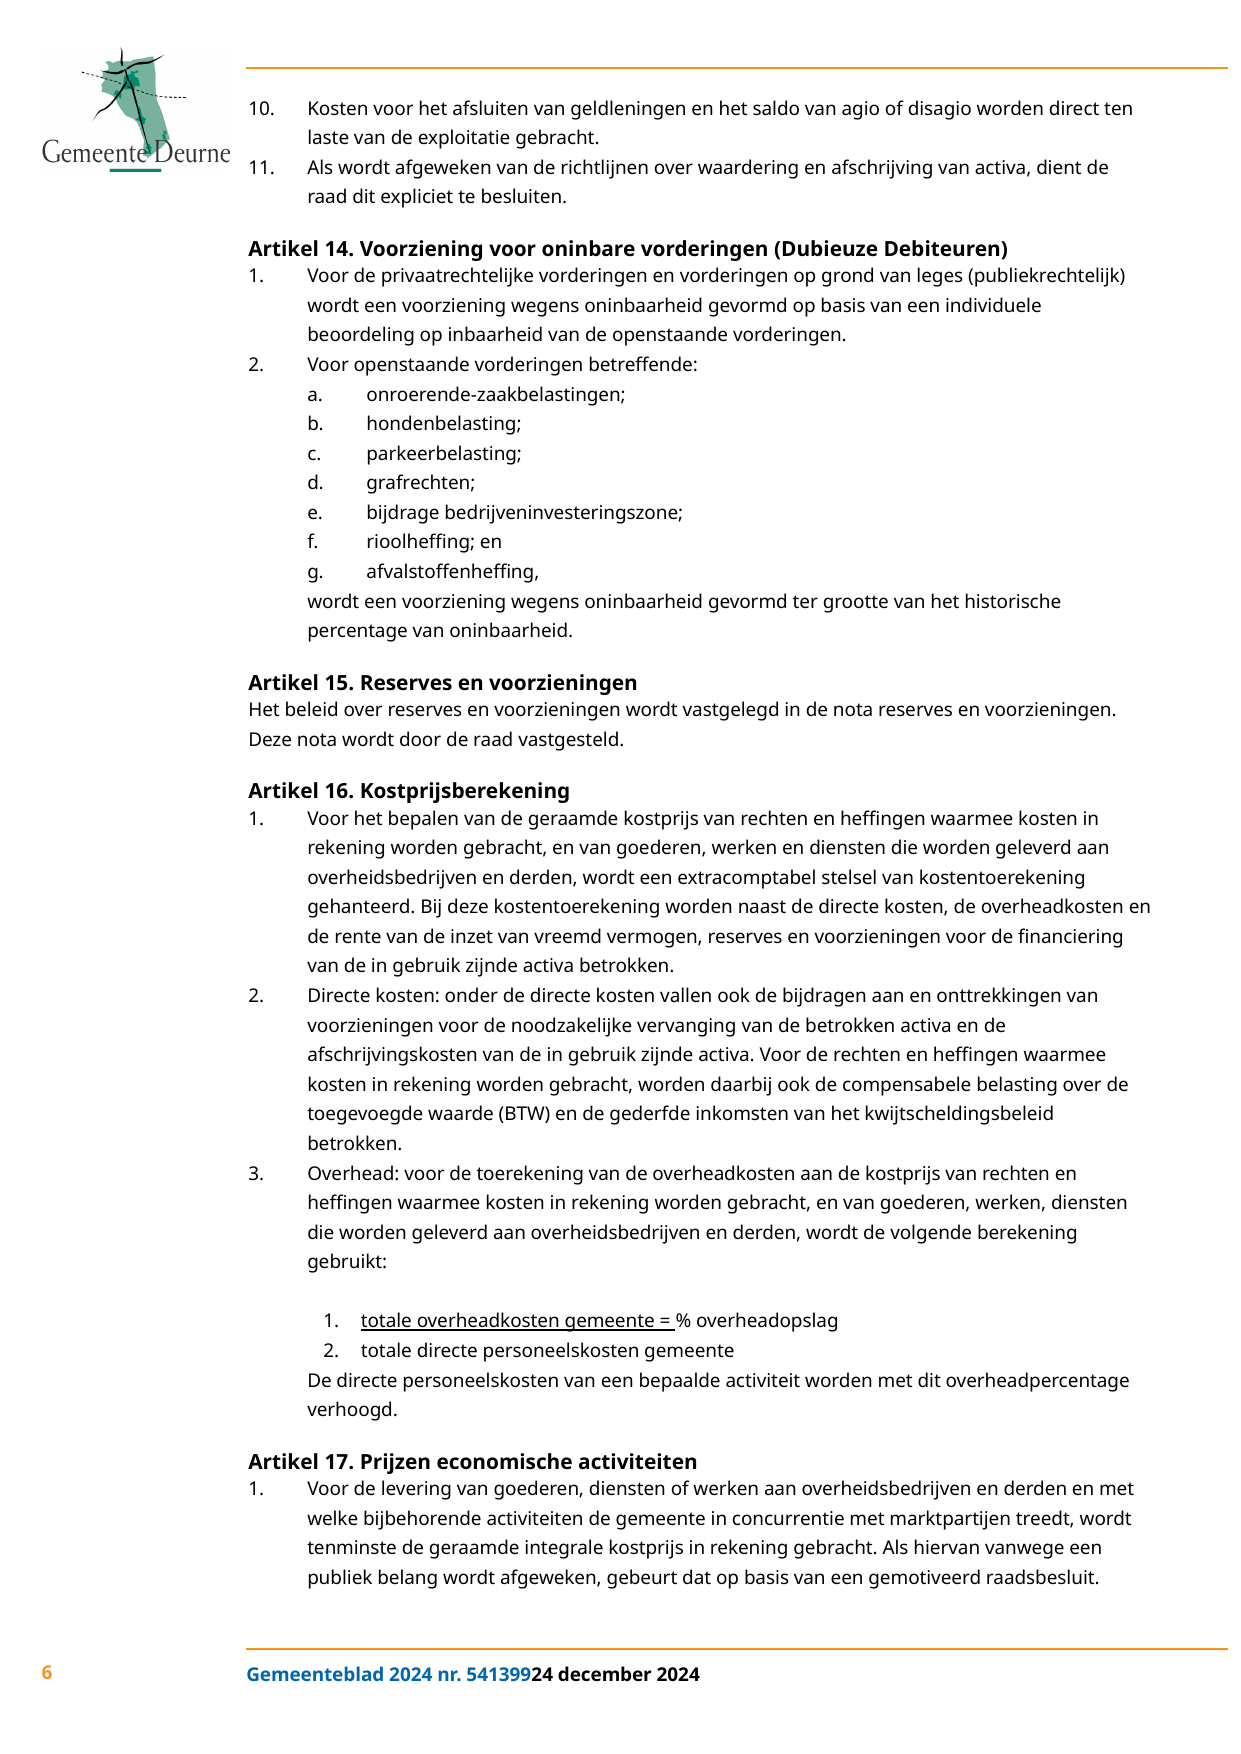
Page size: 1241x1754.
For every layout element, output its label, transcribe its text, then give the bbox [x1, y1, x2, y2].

list wordt een voorziening wegens oninbaarheid gevormd ter grootte van het historische percentage van oninbaarheid. [248, 588, 1152, 643]
list Directe kosten: onder de directe kosten vallen ook de bijdragen aan en onttrekkingen van voorzieningen voor de noodzakelijke vervanging van de betrokken activa en de afschrijvingskosten van de in gebruik zijnde activa. Voor de rechten en heffingen waarmee kosten in rekening worden gebracht, worden daarbij ook de compensabele belasting over de toegevoegde waarde (BTW) en de gederfde inkomsten van het kwijtscheldingsbeleid betrokken. [248, 982, 1152, 1156]
list Voor de privaatrechtelijke vorderingen en vorderingen op grond van leges (publiekrechtelijk) wordt een voorziening wegens oninbaarheid gevormd op basis van een individuele beoordeling op inbaarheid van de openstaande vorderingen. [248, 262, 1152, 347]
list totale overheadkosten gemeente = % overheadopslag [323, 1308, 1152, 1333]
text Artikel 17. Prijzen economische activiteiten [248, 1447, 1152, 1475]
list Overhead: voor de toerekening van de overheadkosten aan de kostprijs van rechten en heffingen waarmee kosten in rekening worden gebracht, en van goederen, werken, diensten die worden geleverd aan overheidsbedrijven en derden, wordt de volgende berekening gebruikt: [248, 1160, 1152, 1274]
list Als wordt afgeweken van de richtlijnen over waardering en afschrijving van activa, dient de raad dit expliciet te besluiten. [248, 154, 1152, 209]
list totale directe personeelskosten gemeente [323, 1337, 1152, 1363]
list bijdrage bedrijveninvesteringszone; [307, 499, 1152, 525]
text Het beleid over reserves en voorzieningen wordt vastgelegd in de nota reserves en voorzieningen. Deze nota wordt door de raad vastgesteld. [248, 696, 1152, 752]
list afvalstoffenheffing, [307, 558, 1152, 584]
list onroerende-zaakbelastingen; [307, 381, 1152, 406]
text Artikel 16. Kostprijsberekening [248, 776, 1152, 805]
list grafrechten; [307, 469, 1152, 495]
list Voor openstaande vorderingen betreffende: [248, 351, 1152, 377]
list De directe personeelskosten van een bepaalde activiteit worden met dit overheadpercentage verhoogd. [248, 1367, 1152, 1422]
list Voor het bepalen van de geraamde kostprijs van rechten en heffingen waarmee kosten in rekening worden gebracht, en van goederen, werken en diensten die worden geleverd aan overheidsbedrijven en derden, wordt een extracomptabel stelsel van kostentoerekening gehanteerd. Bij deze kostentoerekening worden naast de directe kosten, de overheadkosten en de rente van de inzet van vreemd vermogen, reserves en voorzieningen voor de financiering van de in gebruik zijnde activa betrokken. [248, 805, 1152, 978]
list Kosten voor het afsluiten van geldleningen en het saldo van agio of disagio worden direct ten laste van de exploitatie gebracht. [248, 95, 1152, 150]
list Voor de levering van goederen, diensten of werken aan overheidsbedrijven en derden en met welke bijbehorende activiteiten de gemeente in concurrentie met marktpartijen treedt, wordt tenminste de geraamde integrale kostprijs in rekening gebracht. Als hiervan vanwege een publiek belang wordt afgeweken, gebeurt dat op basis van een gemotiveerd raadsbesluit. [248, 1475, 1152, 1590]
text Artikel 14. Voorziening voor oninbare vorderingen (Dubieuze Debiteuren) [248, 234, 1152, 262]
list parkeerbelasting; [307, 440, 1152, 466]
list rioolheffing; en [307, 529, 1152, 554]
picture [41, 47, 231, 172]
list hondenbelasting; [307, 410, 1152, 436]
text Artikel 15. Reserves en voorzieningen [248, 668, 1152, 696]
